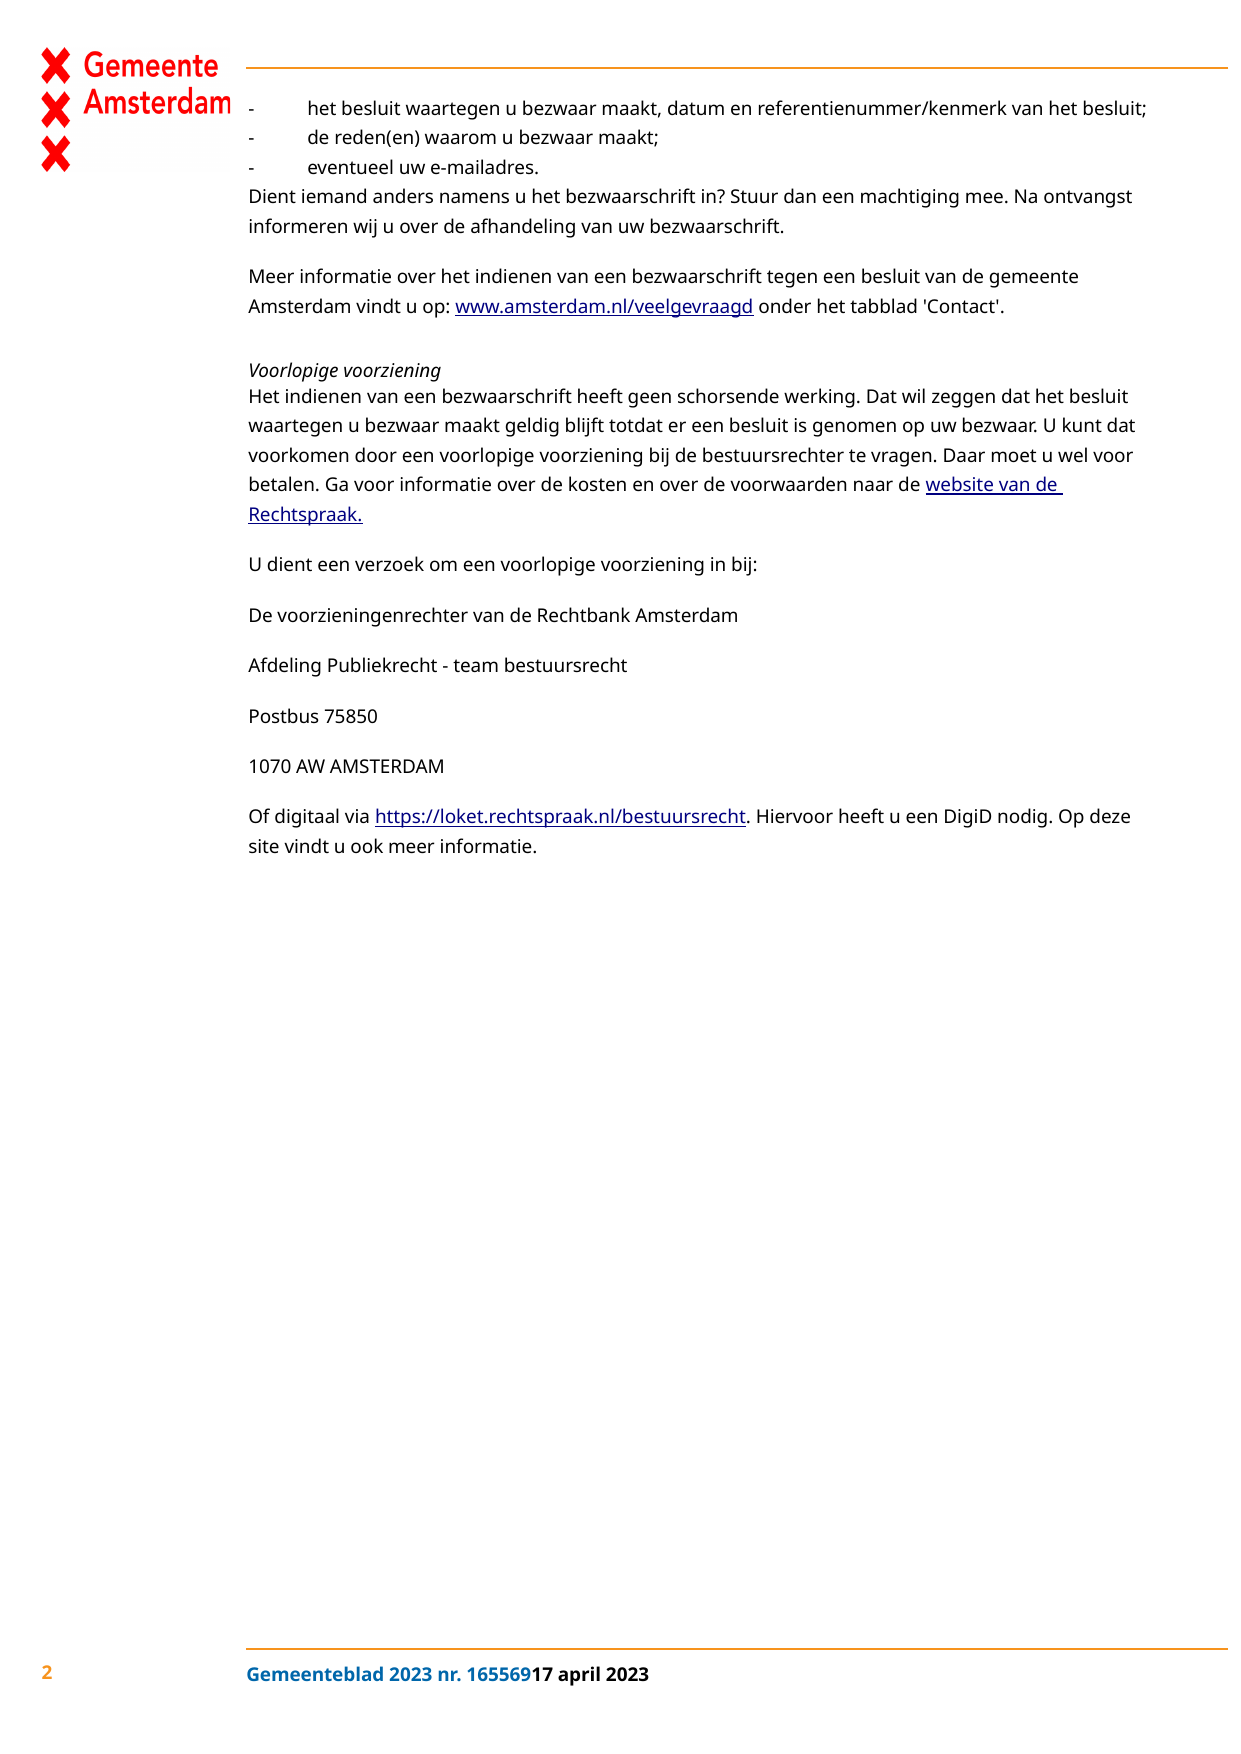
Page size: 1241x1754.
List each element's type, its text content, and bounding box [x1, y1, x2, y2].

list de reden(en) waarom u bezwaar maakt; [248, 124, 1152, 150]
text Voorlopige voorziening [248, 357, 1152, 383]
text Afdeling Publiekrecht - team bestuursrecht [248, 652, 1152, 678]
text Postbus 75850 [248, 703, 1152, 728]
text Het indienen van een bezwaarschrift heeft geen schorsende werking. Dat wil zeggen dat het besluit waartegen u bezwaar maakt geldig blijft totdat er een besluit is genomen op uw bezwaar. U kunt dat voorkomen door een voorlopige voorziening bij de bestuursrechter te vragen. Daar moet u wel voor betalen. Ga voor informatie over de kosten en over de voorwaarden naar de website van de Rechtspraak. [248, 383, 1152, 527]
text Of digitaal via https://loket.rechtspraak.nl/bestuursrecht. Hiervoor heeft u een DigiD nodig. Op deze site vindt u ook meer informatie. [248, 804, 1152, 859]
text De voorzieningenrechter van de Rechtbank Amsterdam [248, 602, 1152, 628]
text Meer informatie over het indienen van een bezwaarschrift tegen een besluit van de gemeente Amsterdam vindt u op: www.amsterdam.nl/veelgevraagd onder het tabblad 'Contact'. [248, 263, 1152, 319]
text Dient iemand anders namens u het bezwaarschrift in? Stuur dan een machtiging mee. Na ontvangst informeren wij u over de afhandeling van uw bezwaarschrift. [248, 183, 1152, 239]
text U dient een verzoek om een voorlopige voorziening in bij: [248, 552, 1152, 577]
list eventueel uw e-mailadres. [248, 154, 1152, 180]
text 1070 AW AMSTERDAM [248, 753, 1152, 779]
list het besluit waartegen u bezwaar maakt, datum en referentienummer/kenmerk van het besluit; [248, 95, 1152, 121]
picture [41, 47, 231, 172]
